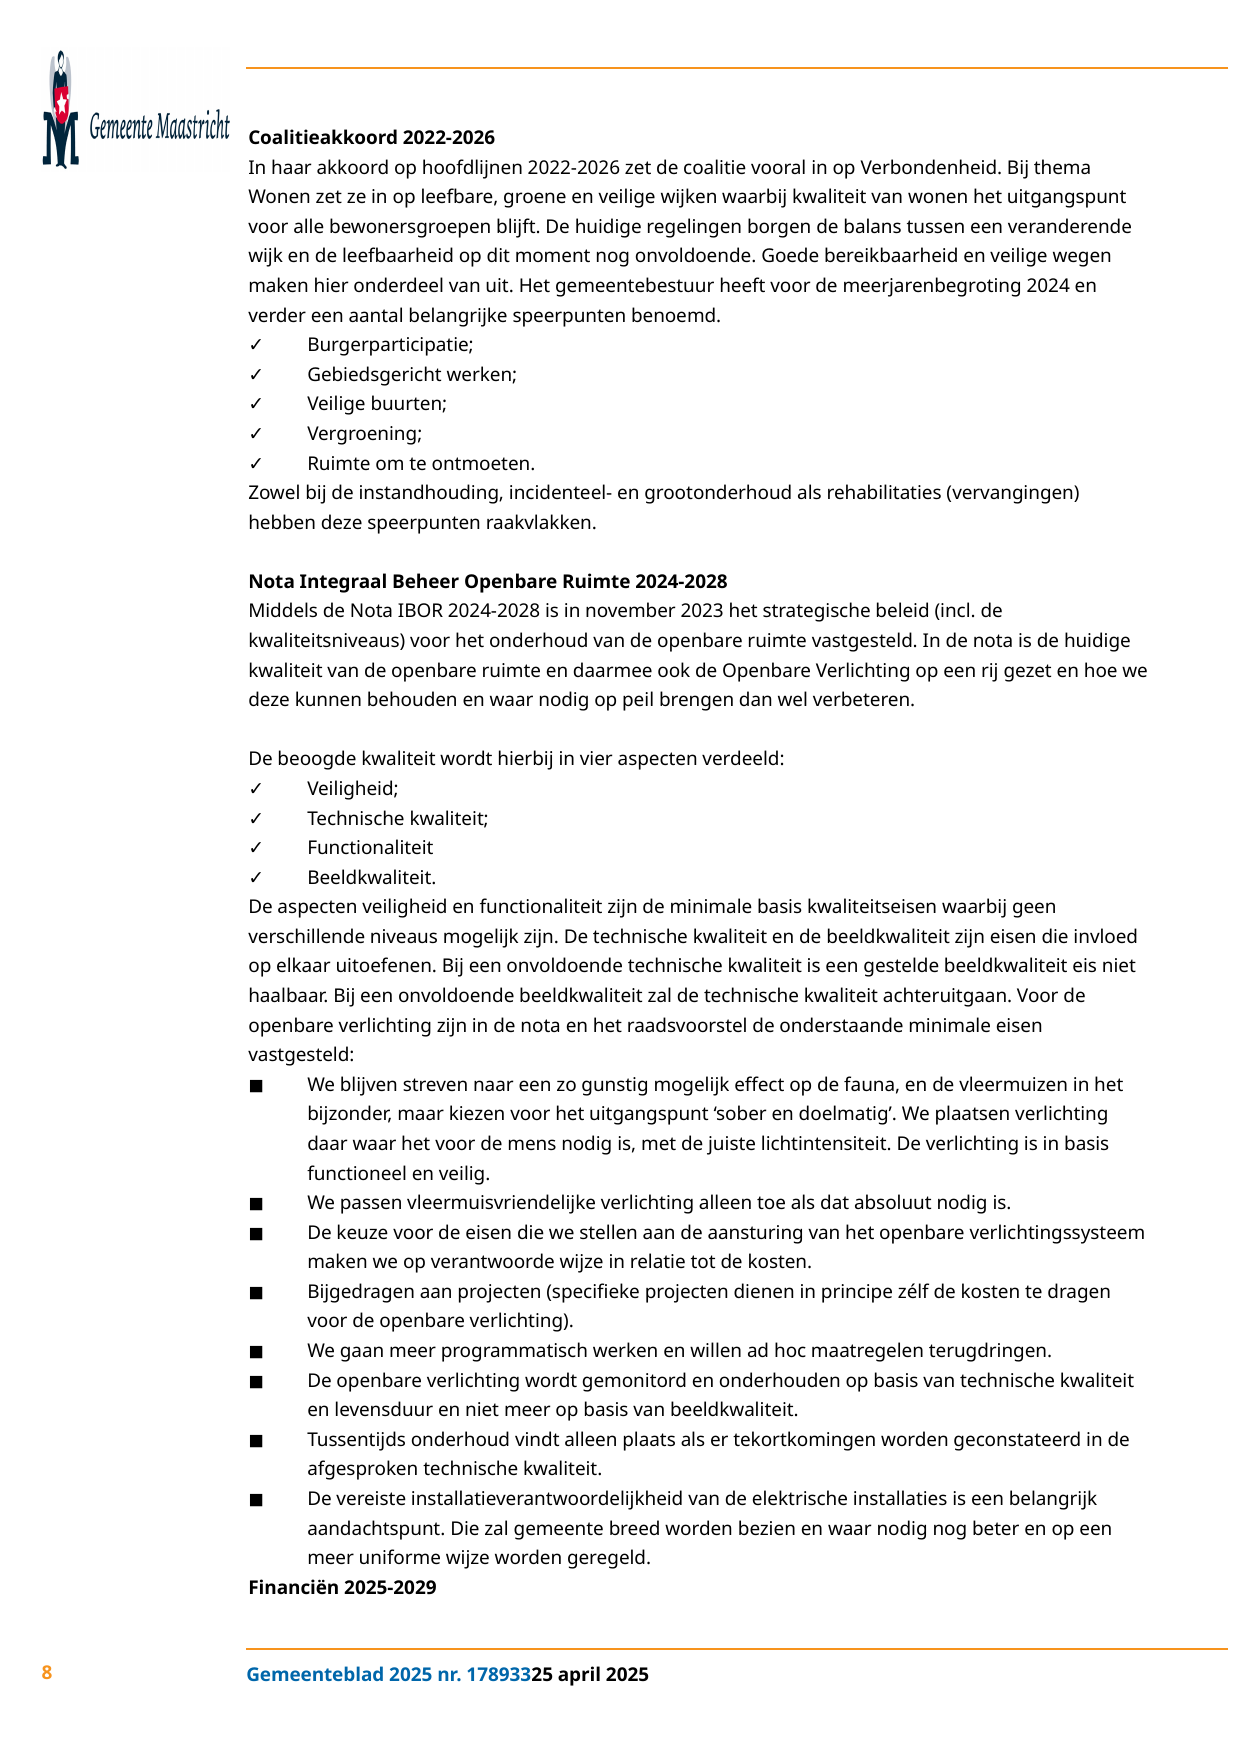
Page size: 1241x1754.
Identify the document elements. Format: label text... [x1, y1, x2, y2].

text De aspecten veiligheid en functionaliteit zijn de minimale basis kwaliteitseisen waarbij geen verschillende niveaus mogelijk zijn. De technische kwaliteit en de beeldkwaliteit zijn eisen die invloed op elkaar uitoefenen. Bij een onvoldoende technische kwaliteit is een gestelde beeldkwaliteit eis niet haalbaar. Bij een onvoldoende beeldkwaliteit zal de technische kwaliteit achteruitgaan. Voor de openbare verlichting zijn in de nota en het raadsvoorstel de onderstaande minimale eisen vastgesteld: [248, 893, 1152, 1067]
text Financiën 2025-2029 [248, 1574, 1152, 1600]
list We gaan meer programmatisch werken en willen ad hoc maatregelen terugdringen. [248, 1337, 1152, 1363]
list Vergroening; [248, 420, 1152, 446]
text De beoogde kwaliteit wordt hierbij in vier aspecten verdeeld: [248, 746, 1152, 771]
list De openbare verlichting wordt gemonitord en onderhouden op basis van technische kwaliteit en levensduur en niet meer op basis van beeldkwaliteit. [248, 1367, 1152, 1422]
text Middels de Nota IBOR 2024-2028 is in november 2023 het strategische beleid (incl. de kwaliteitsniveaus) voor het onderhoud van de openbare ruimte vastgesteld. In de nota is de huidige kwaliteit van de openbare ruimte en daarmee ook de Openbare Verlichting op een rij gezet en hoe we deze kunnen behouden en waar nodig op peil brengen dan wel verbeteren. [248, 598, 1152, 712]
picture [41, 47, 231, 172]
list Gebiedsgericht werken; [248, 361, 1152, 387]
list Functionaliteit [248, 834, 1152, 860]
list We passen vleermuisvriendelijke verlichting alleen toe als dat absoluut nodig is. [248, 1189, 1152, 1215]
list Burgerparticipatie; [248, 331, 1152, 357]
list De vereiste installatieverantwoordelijkheid van de elektrische installaties is een belangrijk aandachtspunt. Die zal gemeente breed worden bezien en waar nodig nog beter en op een meer uniforme wijze worden geregeld. [248, 1485, 1152, 1570]
list Tussentijds onderhoud vindt alleen plaats als er tekortkomingen worden geconstateerd in de afgesproken technische kwaliteit. [248, 1426, 1152, 1481]
list We blijven streven naar een zo gunstig mogelijk effect op de fauna, en de vleermuizen in het bijzonder, maar kiezen voor het uitgangspunt ‘sober en doelmatig’. We plaatsen verlichting daar waar het voor de mens nodig is, met de juiste lichtintensiteit. De verlichting is in basis functioneel en veilig. [248, 1071, 1152, 1186]
list Ruimte om te ontmoeten. [248, 450, 1152, 476]
text Coalitieakkoord 2022-2026 [248, 124, 1152, 150]
text Zowel bij de instandhouding, incidenteel- en grootonderhoud als rehabilitaties (vervangingen) hebben deze speerpunten raakvlakken. [248, 479, 1152, 535]
text Nota Integraal Beheer Openbare Ruimte 2024-2028 [248, 568, 1152, 594]
list Technische kwaliteit; [248, 805, 1152, 831]
list Veiligheid; [248, 775, 1152, 801]
list Bijgedragen aan projecten (specifieke projecten dienen in principe zélf de kosten te dragen voor de openbare verlichting). [248, 1278, 1152, 1333]
list Veilige buurten; [248, 391, 1152, 416]
text In haar akkoord op hoofdlijnen 2022-2026 zet de coalitie vooral in op Verbondenheid. Bij thema Wonen zet ze in op leefbare, groene en veilige wijken waarbij kwaliteit van wonen het uitgangspunt voor alle bewonersgroepen blijft. De huidige regelingen borgen de balans tussen een veranderende wijk en de leefbaarheid op dit moment nog onvoldoende. Goede bereikbaarheid en veilige wegen maken hier onderdeel van uit. Het gemeentebestuur heeft voor de meerjarenbegroting 2024 en verder een aantal belangrijke speerpunten benoemd. [248, 154, 1152, 328]
list Beeldkwaliteit. [248, 864, 1152, 890]
list De keuze voor de eisen die we stellen aan de aansturing van het openbare verlichtingssysteem maken we op verantwoorde wijze in relatie tot de kosten. [248, 1219, 1152, 1274]
